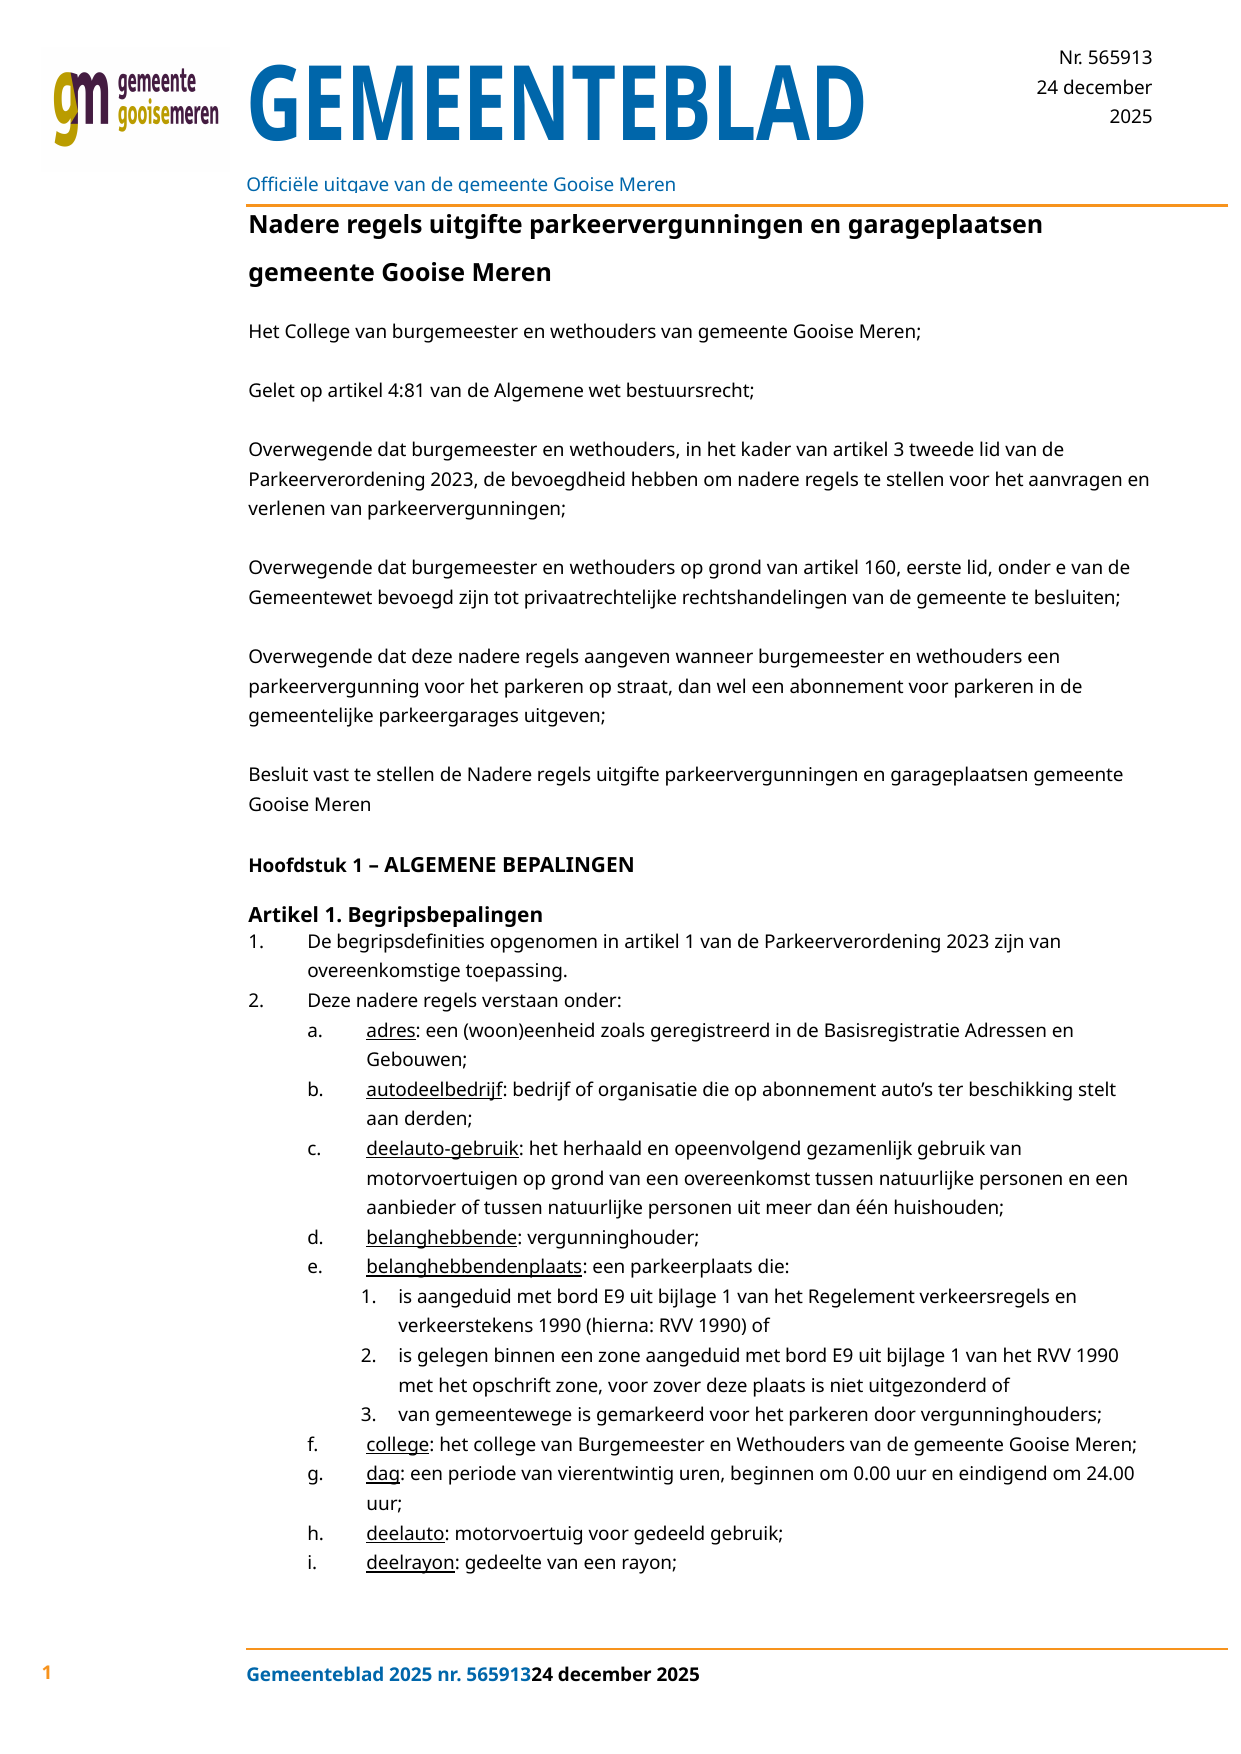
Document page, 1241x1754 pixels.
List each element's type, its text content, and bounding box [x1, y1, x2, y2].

text Overwegende dat burgemeester en wethouders, in het kader van artikel 3 tweede lid van de Parkeerverordening 2023, de bevoegdheid hebben om nadere regels te stellen voor het aanvragen en verlenen van parkeervergunningen; [248, 436, 1152, 521]
list deelauto: motorvoertuig voor gedeeld gebruik; [307, 1520, 1152, 1546]
list college: het college van Burgemeester en Wethouders van de gemeente Gooise Meren; [307, 1431, 1152, 1457]
text Artikel 1. Begripsbepalingen [248, 900, 1152, 928]
text Nadere regels uitgifte parkeervergunningen en garageplaatsen gemeente Gooise Meren [248, 207, 1152, 288]
list dag: een periode van vierentwintig uren, beginnen om 0.00 uur en eindigend om 24.00 uur; [307, 1461, 1152, 1516]
text Hoofdstuk 1 – ALGEMENE BEPALINGEN [248, 850, 1152, 879]
list belanghebbende: vergunninghouder; [307, 1224, 1152, 1250]
text Overwegende dat burgemeester en wethouders op grond van artikel 160, eerste lid, onder e van de Gemeentewet bevoegd zijn tot privaatrechtelijke rechtshandelingen van de gemeente te besluiten; [248, 554, 1152, 610]
picture [41, 47, 231, 172]
text Het College van burgemeester en wethouders van gemeente Gooise Meren; [248, 318, 1152, 344]
list is gelegen binnen een zone aangeduid met bord E9 uit bijlage 1 van het RVV 1990 met het opschrift zone, voor zover deze plaats is niet uitgezonderd of [361, 1342, 1152, 1398]
text Gelet op artikel 4:81 van de Algemene wet bestuursrecht; [248, 377, 1152, 403]
text Overwegende dat deze nadere regels aangeven wanneer burgemeester en wethouders een parkeervergunning voor het parkeren op straat, dan wel een abonnement voor parkeren in de gemeentelijke parkeergarages uitgeven; [248, 643, 1152, 728]
list deelauto-gebruik: het herhaald en opeenvolgend gezamenlijk gebruik van motorvoertuigen op grond van een overeenkomst tussen natuurlijke personen en een aanbieder of tussen natuurlijke personen uit meer dan één huishouden; [307, 1135, 1152, 1220]
list van gemeentewege is gemarkeerd voor het parkeren door vergunninghouders; [361, 1401, 1152, 1427]
list is aangeduid met bord E9 uit bijlage 1 van het Regelement verkeersregels en verkeerstekens 1990 (hierna: RVV 1990) of [361, 1283, 1152, 1338]
list deelrayon: gedeelte van een rayon; [307, 1549, 1152, 1575]
text Besluit vast te stellen de Nadere regels uitgifte parkeervergunningen en garageplaatsen gemeente Gooise Meren [248, 762, 1152, 817]
list adres: een (woon)eenheid zoals geregistreerd in de Basisregistratie Adressen en Gebouwen; [307, 1017, 1152, 1072]
list autodeelbedrijf: bedrijf of organisatie die op abonnement auto’s ter beschikking stelt aan derden; [307, 1076, 1152, 1131]
list belanghebbendenplaats: een parkeerplaats die: [307, 1253, 1152, 1279]
list Deze nadere regels verstaan onder: [248, 987, 1152, 1013]
list De begripsdefinities opgenomen in artikel 1 van de Parkeerverordening 2023 zijn van overeenkomstige toepassing. [248, 928, 1152, 983]
